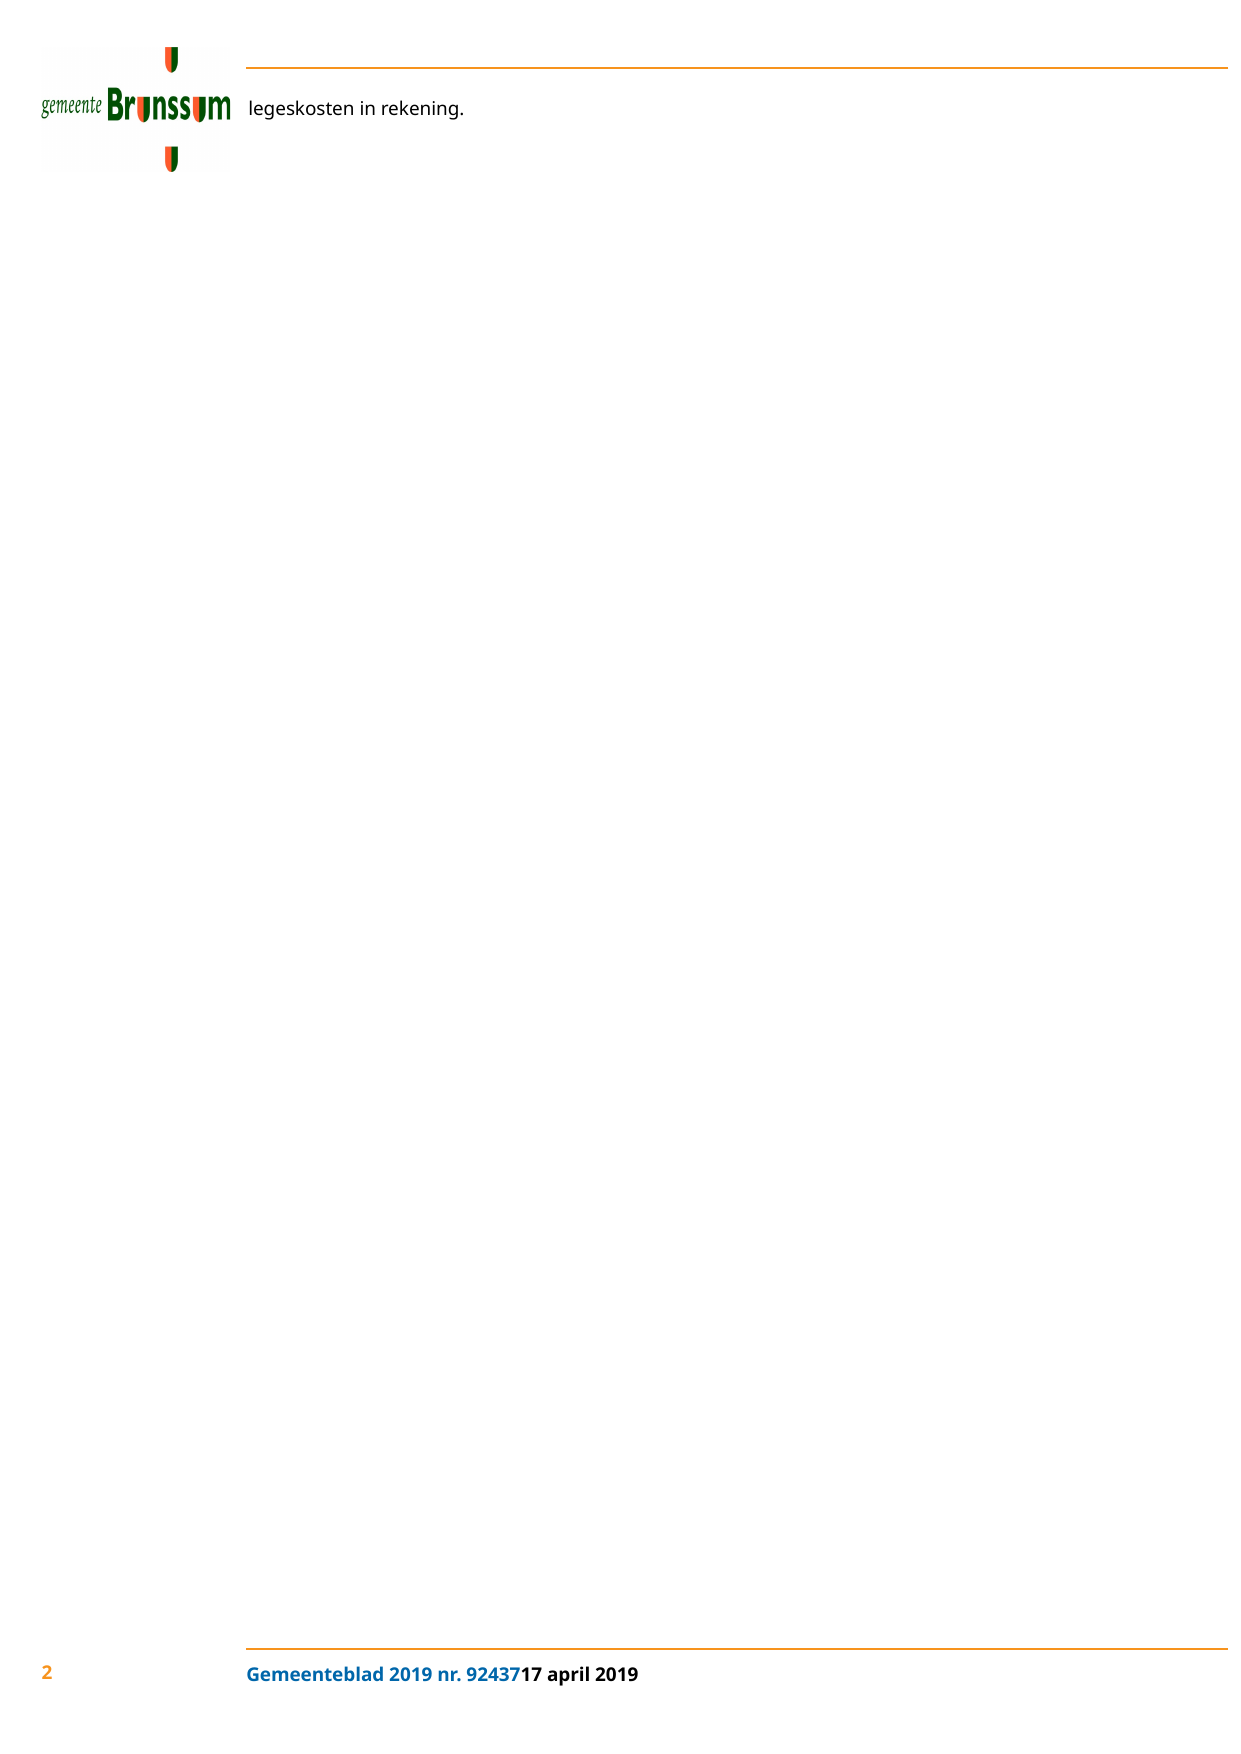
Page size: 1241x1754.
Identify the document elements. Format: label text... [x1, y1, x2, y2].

picture [41, 47, 231, 172]
text legeskosten in rekening. [248, 95, 1152, 121]
